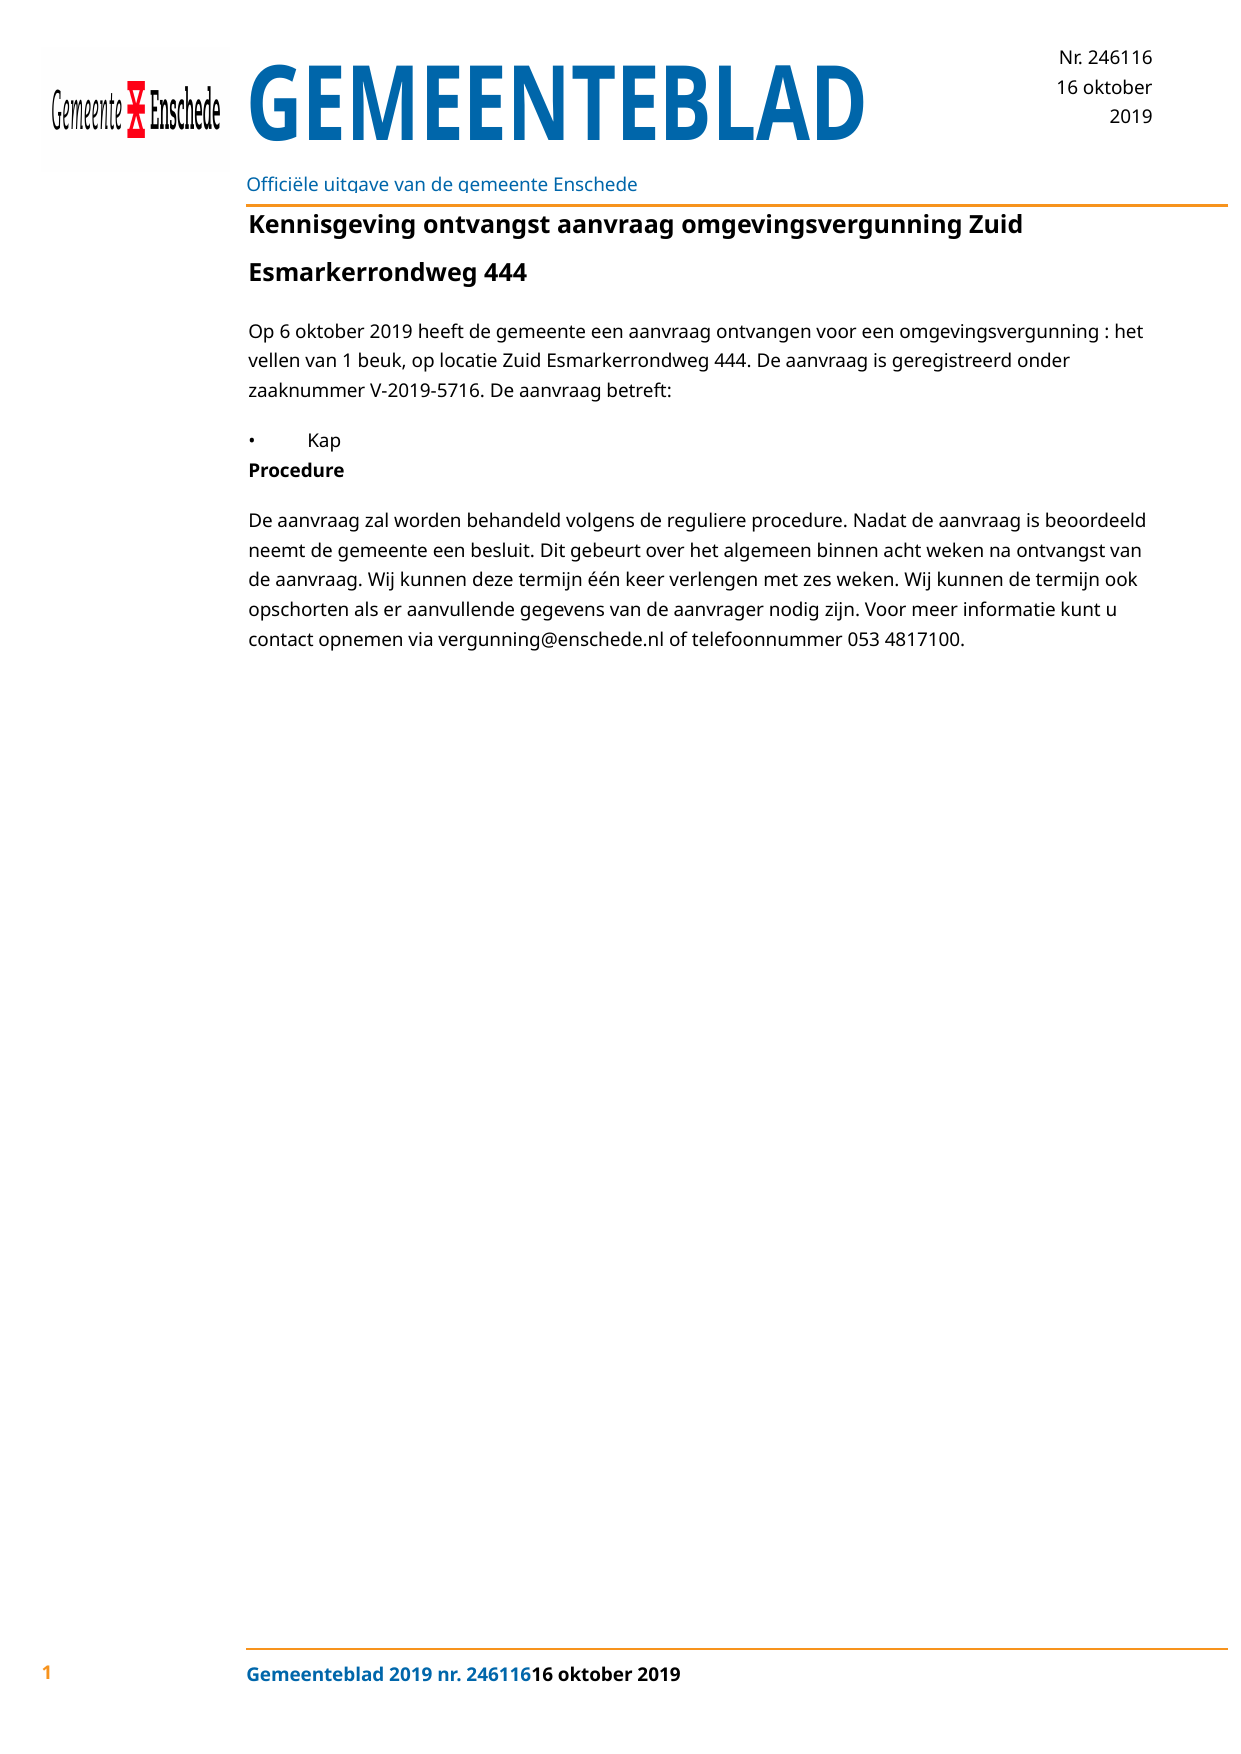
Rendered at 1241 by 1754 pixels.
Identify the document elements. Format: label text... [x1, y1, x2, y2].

list Kap [248, 427, 1152, 453]
text Procedure [248, 457, 1152, 483]
text Op 6 oktober 2019 heeft de gemeente een aanvraag ontvangen voor een omgevingsvergunning : het vellen van 1 beuk, op locatie Zuid Esmarkerrondweg 444. De aanvraag is geregistreerd onder zaaknummer V-2019-5716. De aanvraag betreft: [248, 318, 1152, 403]
text De aanvraag zal worden behandeld volgens de reguliere procedure. Nadat de aanvraag is beoordeeld neemt de gemeente een besluit. Dit gebeurt over het algemeen binnen acht weken na ontvangst van de aanvraag. Wij kunnen deze termijn één keer verlengen met zes weken. Wij kunnen de termijn ook opschorten als er aanvullende gegevens van de aanvrager nodig zijn. Voor meer informatie kunt u contact opnemen via vergunning@enschede.nl of telefoonnummer 053 4817100. [248, 507, 1152, 652]
picture [41, 47, 231, 172]
text Kennisgeving ontvangst aanvraag omgevingsvergunning Zuid Esmarkerrondweg 444 [248, 207, 1152, 288]
